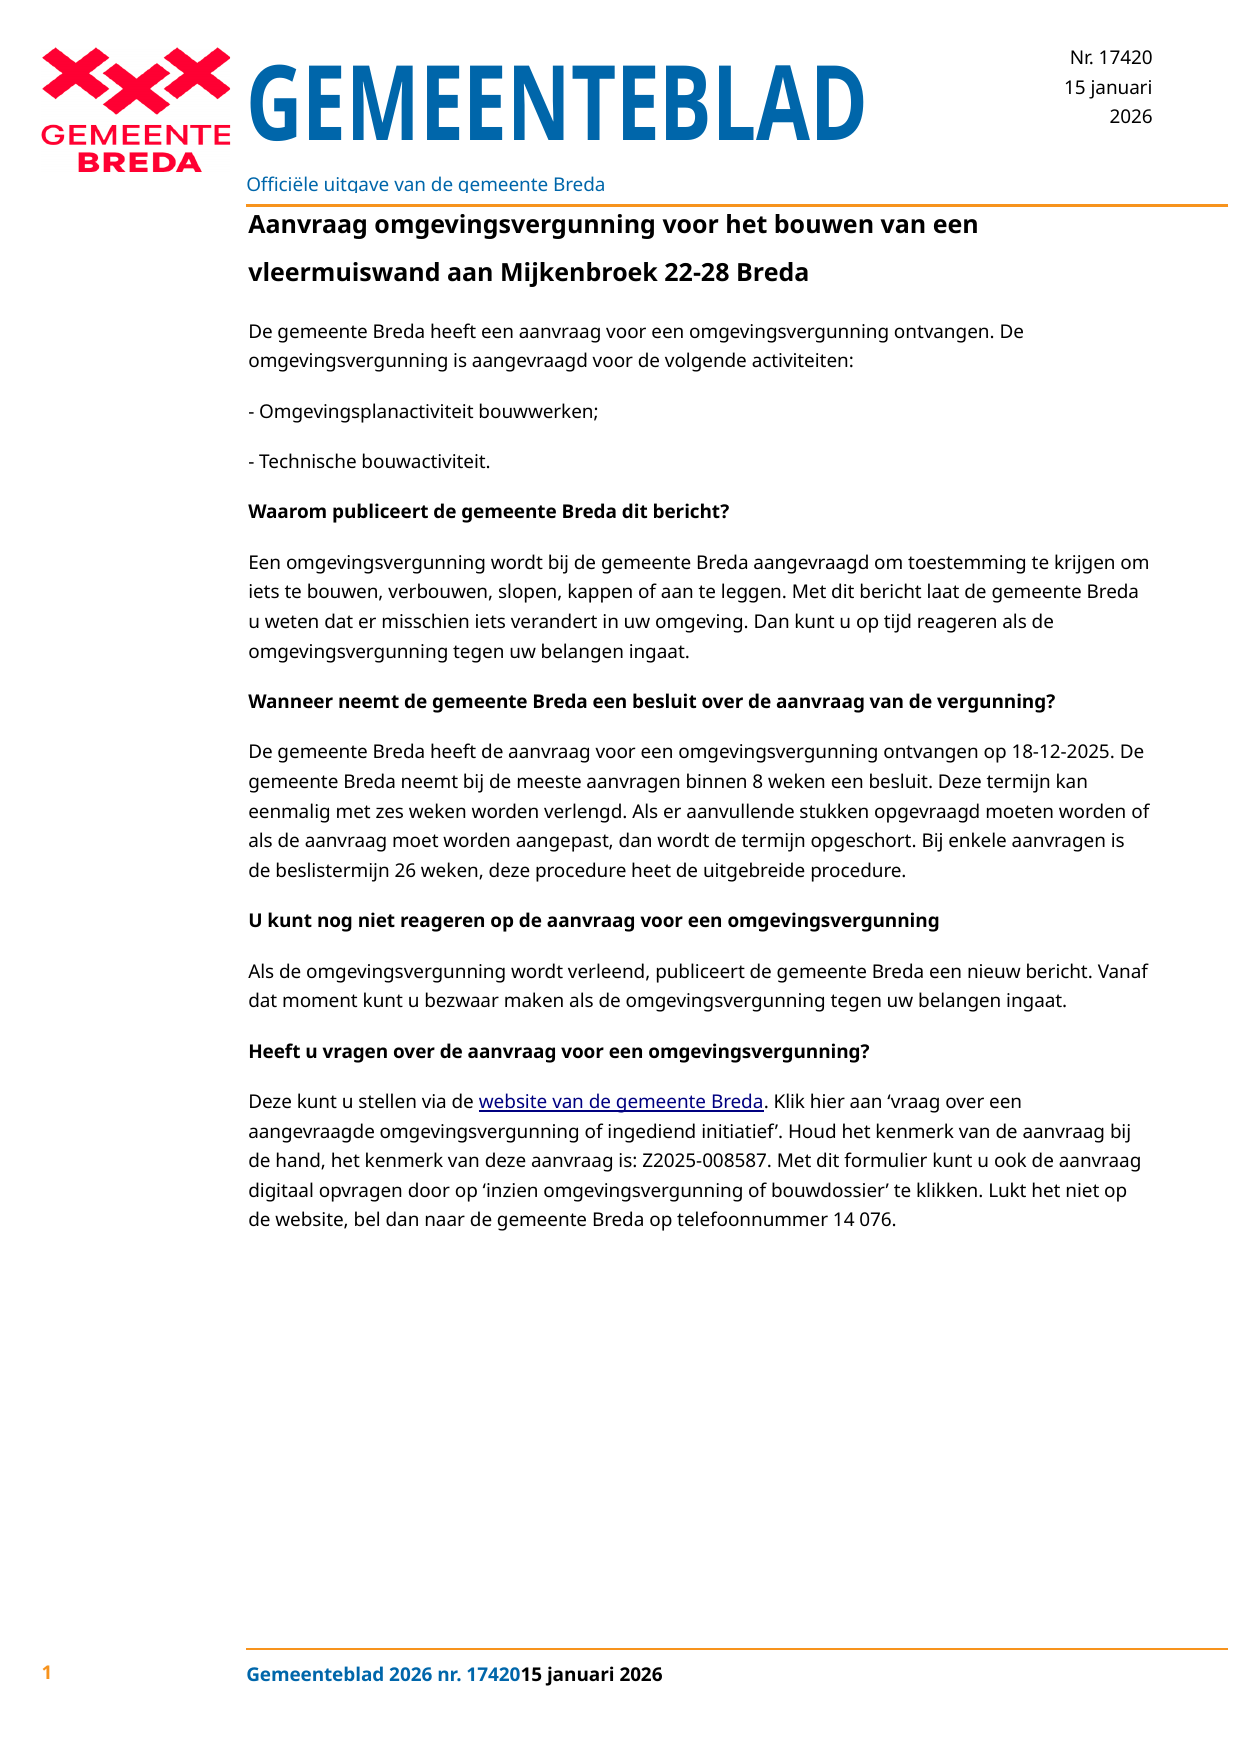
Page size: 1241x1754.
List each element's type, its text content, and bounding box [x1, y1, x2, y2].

text De gemeente Breda heeft de aanvraag voor een omgevingsvergunning ontvangen op 18-12-2025. De gemeente Breda neemt bij de meeste aanvragen binnen 8 weken een besluit. Deze termijn kan eenmalig met zes weken worden verlengd. Als er aanvullende stukken opgevraagd moeten worden of als de aanvraag moet worden aangepast, dan wordt de termijn opgeschort. Bij enkele aanvragen is de beslistermijn 26 weken, deze procedure heet de uitgebreide procedure. [248, 739, 1152, 883]
text U kunt nog niet reageren op de aanvraag voor een omgevingsvergunning [248, 907, 1152, 933]
text Deze kunt u stellen via de website van de gemeente Breda. Klik hier aan ‘vraag over een aangevraagde omgevingsvergunning of ingediend initiatief’. Houd het kenmerk van de aanvraag bij de hand, het kenmerk van deze aanvraag is: Z2025-008587. Met dit formulier kunt u ook de aanvraag digitaal opvragen door op ‘inzien omgevingsvergunning of bouwdossier’ te klikken. Lukt het niet op de website, bel dan naar de gemeente Breda op telefoonnummer 14 076. [248, 1088, 1152, 1232]
text Aanvraag omgevingsvergunning voor het bouwen van een vleermuiswand aan Mijkenbroek 22-28 Breda [248, 207, 1152, 288]
picture [41, 47, 231, 172]
text De gemeente Breda heeft een aanvraag voor een omgevingsvergunning ontvangen. De omgevingsvergunning is aangevraagd voor de volgende activiteiten: [248, 318, 1152, 373]
text - Omgevingsplanactiviteit bouwwerken; [248, 398, 1152, 424]
text Als de omgevingsvergunning wordt verleend, publiceert de gemeente Breda een nieuw bericht. Vanaf dat moment kunt u bezwaar maken als de omgevingsvergunning tegen uw belangen ingaat. [248, 958, 1152, 1013]
text Wanneer neemt de gemeente Breda een besluit over de aanvraag van de vergunning? [248, 688, 1152, 714]
text Waarom publiceert de gemeente Breda dit bericht? [248, 499, 1152, 524]
text Een omgevingsvergunning wordt bij de gemeente Breda aangevraagd om toestemming te krijgen om iets te bouwen, verbouwen, slopen, kappen of aan te leggen. Met dit bericht laat de gemeente Breda u weten dat er misschien iets verandert in uw omgeving. Dan kunt u op tijd reageren als de omgevingsvergunning tegen uw belangen ingaat. [248, 549, 1152, 664]
text Heeft u vragen over de aanvraag voor een omgevingsvergunning? [248, 1038, 1152, 1064]
text - Technische bouwactiviteit. [248, 448, 1152, 474]
